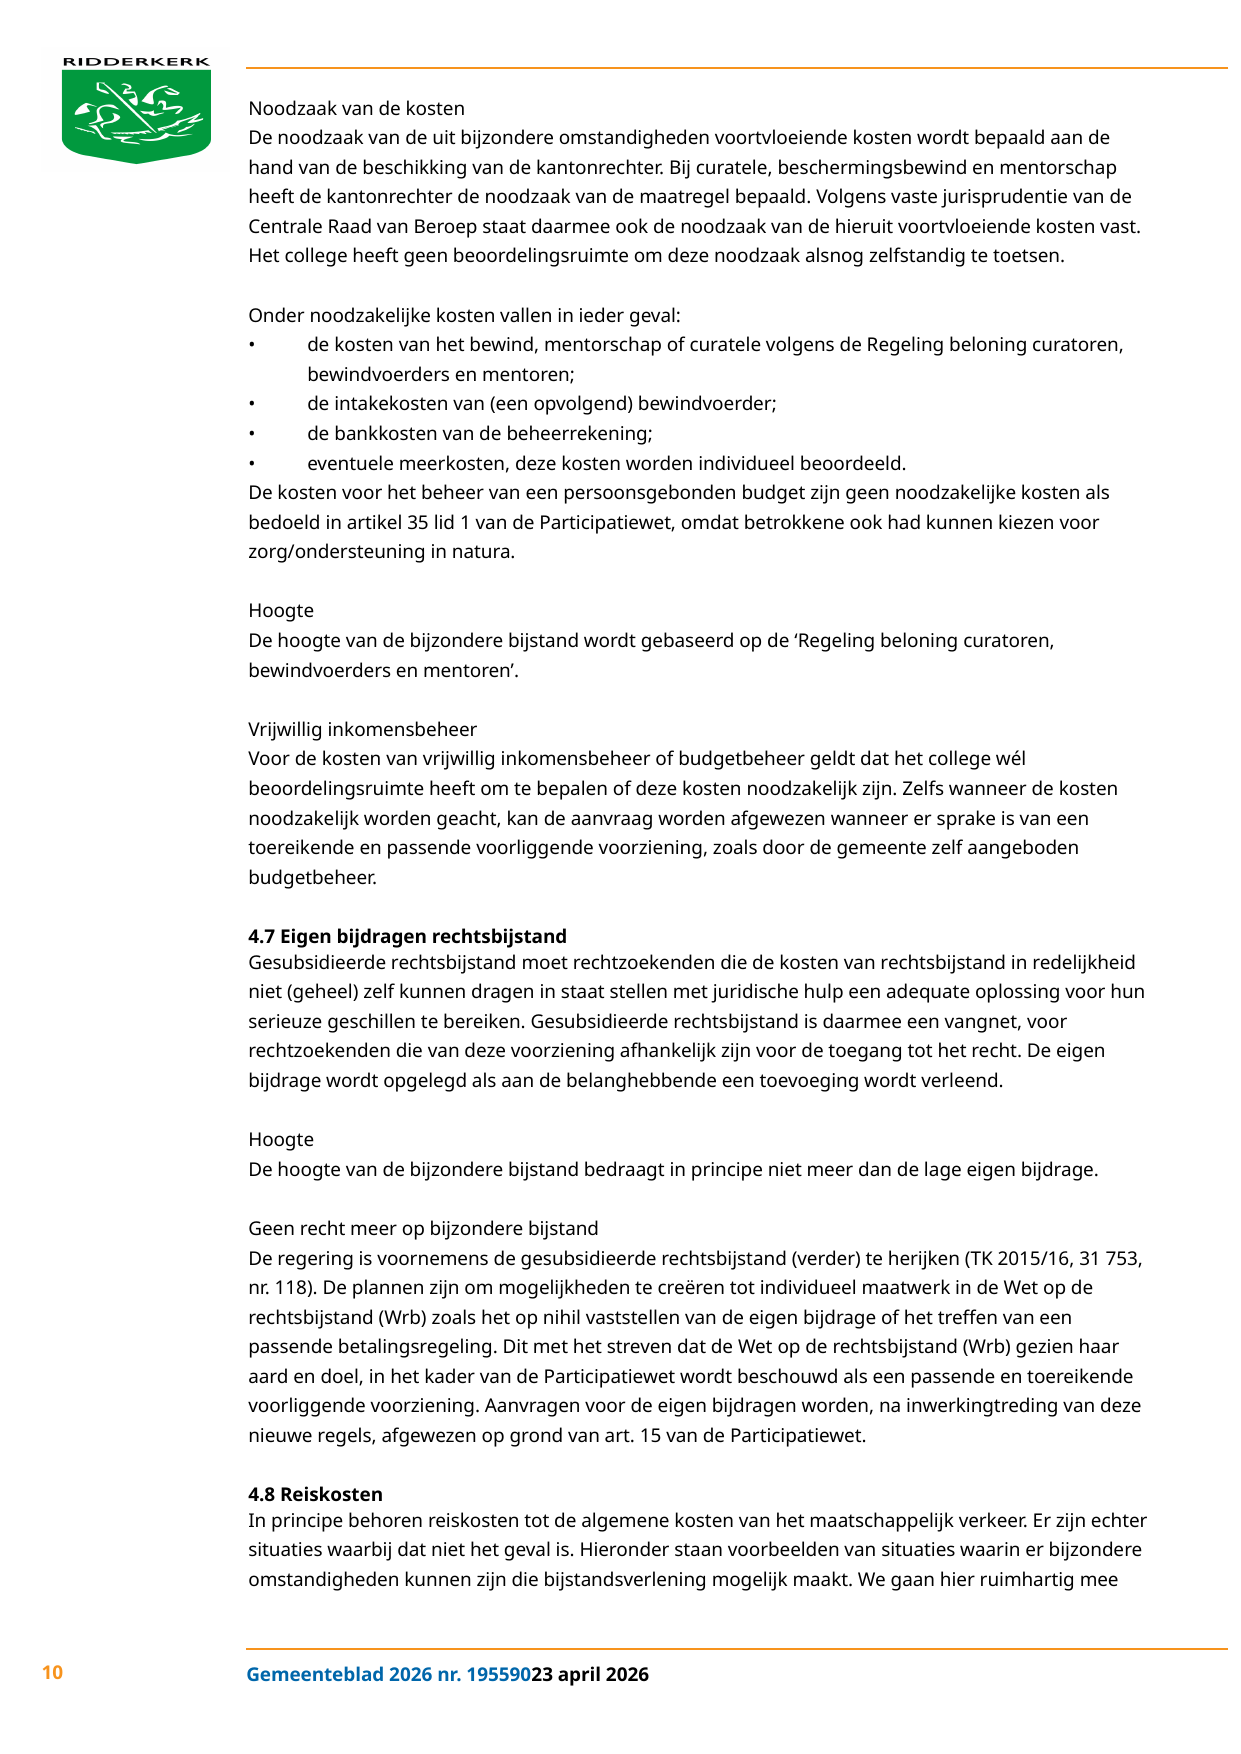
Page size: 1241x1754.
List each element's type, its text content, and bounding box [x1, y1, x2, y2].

text De hoogte van de bijzondere bijstand bedraagt in principe niet meer dan de lage eigen bijdrage. [248, 1156, 1152, 1182]
list de bankkosten van de beheerrekening; [248, 420, 1152, 446]
text 4.8 Reiskosten [248, 1481, 1152, 1507]
list de kosten van het bewind, mentorschap of curatele volgens de Regeling beloning curatoren, bewindvoerders en mentoren; [248, 331, 1152, 387]
text Hoogte [248, 1126, 1152, 1152]
picture [41, 47, 231, 172]
text De kosten voor het beheer van een persoonsgebonden budget zijn geen noodzakelijke kosten als bedoeld in artikel 35 lid 1 van de Participatiewet, omdat betrokkene ook had kunnen kiezen voor zorg/ondersteuning in natura. [248, 479, 1152, 564]
text Noodzaak van de kosten [248, 95, 1152, 121]
text 4.7 Eigen bijdragen rechtsbijstand [248, 923, 1152, 949]
text De hoogte van de bijzondere bijstand wordt gebaseerd op de ‘Regeling beloning curatoren, bewindvoerders en mentoren’. [248, 627, 1152, 683]
text De regering is voornemens de gesubsidieerde rechtsbijstand (verder) te herijken (TK 2015/16, 31 753, nr. 118). De plannen zijn om mogelijkheden te creëren tot individueel maatwerk in de Wet op de rechtsbijstand (Wrb) zoals het op nihil vaststellen van de eigen bijdrage of het treffen van een passende betalingsregeling. Dit met het streven dat de Wet op de rechtsbijstand (Wrb) gezien haar aard en doel, in het kader van de Participatiewet wordt beschouwd als een passende en toereikende voorliggende voorziening. Aanvragen voor de eigen bijdragen worden, na inwerkingtreding van deze nieuwe regels, afgewezen op grond van art. 15 van de Participatiewet. [248, 1245, 1152, 1448]
text Hoogte [248, 598, 1152, 623]
text Onder noodzakelijke kosten vallen in ieder geval: [248, 302, 1152, 328]
text Voor de kosten van vrijwillig inkomensbeheer of budgetbeheer geldt dat het college wél beoordelingsruimte heeft om te bepalen of deze kosten noodzakelijk zijn. Zelfs wanneer de kosten noodzakelijk worden geacht, kan de aanvraag worden afgewezen wanneer er sprake is van een toereikende en passende voorliggende voorziening, zoals door de gemeente zelf aangeboden budgetbeheer. [248, 746, 1152, 890]
text Geen recht meer op bijzondere bijstand [248, 1215, 1152, 1241]
text Gesubsidieerde rechtsbijstand moet rechtzoekenden die de kosten van rechtsbijstand in redelijkheid niet (geheel) zelf kunnen dragen in staat stellen met juridische hulp een adequate oplossing voor hun serieuze geschillen te bereiken. Gesubsidieerde rechtsbijstand is daarmee een vangnet, voor rechtzoekenden die van deze voorziening afhankelijk zijn voor de toegang tot het recht. De eigen bijdrage wordt opgelegd als aan de belanghebbende een toevoeging wordt verleend. [248, 949, 1152, 1093]
text De noodzaak van de uit bijzondere omstandigheden voortvloeiende kosten wordt bepaald aan de hand van de beschikking van de kantonrechter. Bij curatele, beschermingsbewind en mentorschap heeft de kantonrechter de noodzaak van de maatregel bepaald. Volgens vaste jurisprudentie van de Centrale Raad van Beroep staat daarmee ook de noodzaak van de hieruit voortvloeiende kosten vast. Het college heeft geen beoordelingsruimte om deze noodzaak alsnog zelfstandig te toetsen. [248, 124, 1152, 268]
list de intakekosten van (een opvolgend) bewindvoerder; [248, 391, 1152, 416]
list eventuele meerkosten, deze kosten worden individueel beoordeeld. [248, 450, 1152, 476]
text Vrijwillig inkomensbeheer [248, 716, 1152, 742]
text In principe behoren reiskosten tot de algemene kosten van het maatschappelijk verkeer. Er zijn echter situaties waarbij dat niet het geval is. Hieronder staan voorbeelden van situaties waarin er bijzondere omstandigheden kunnen zijn die bijstandsverlening mogelijk maakt. We gaan hier ruimhartig mee [248, 1507, 1152, 1592]
